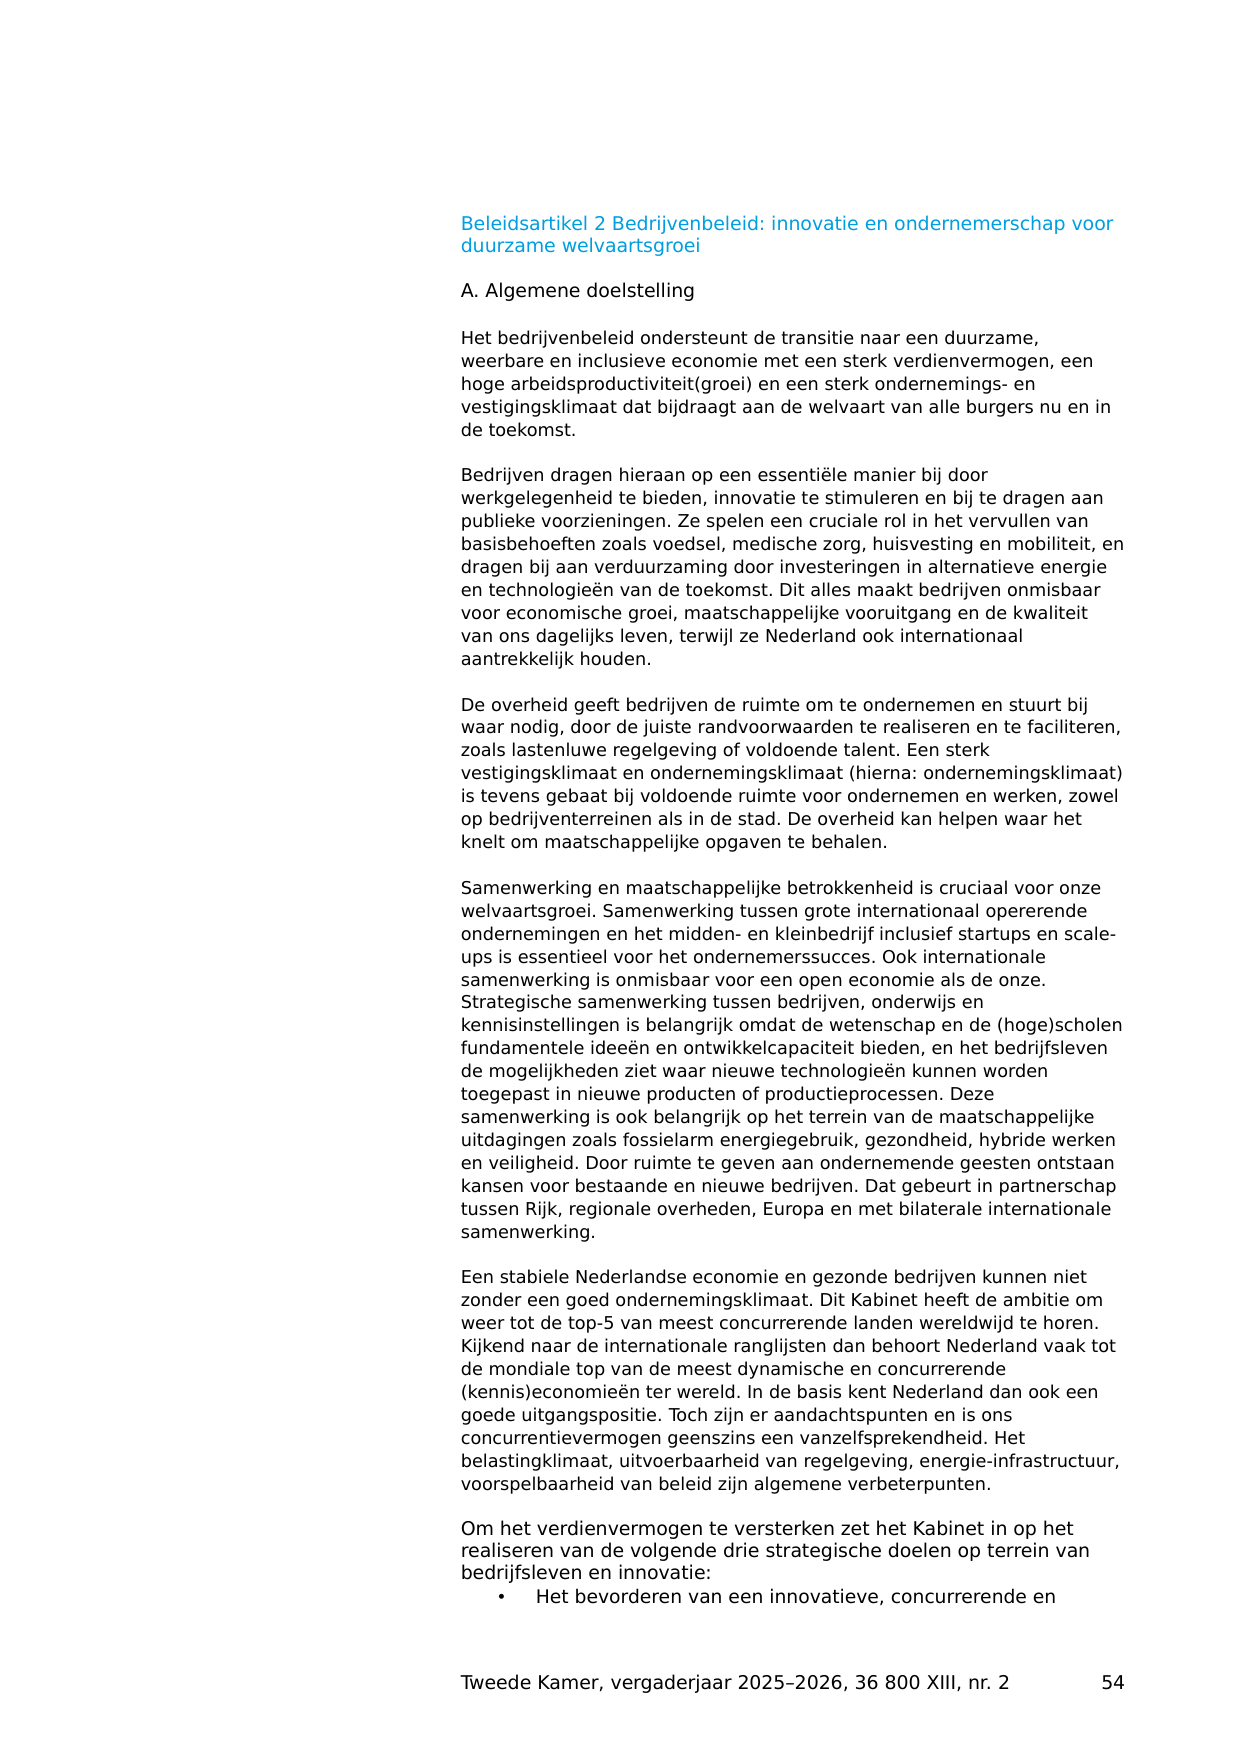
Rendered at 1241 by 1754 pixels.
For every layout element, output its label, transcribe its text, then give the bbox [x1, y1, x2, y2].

text Een stabiele Nederlandse economie en gezonde bedrijven kunnen niet zonder een goed ondernemingsklimaat. Dit Kabinet heeft de ambitie om weer tot de top-5 van meest concurrerende landen wereldwijd te horen. Kijkend naar de internationale ranglijsten dan behoort Nederland vaak tot de mondiale top van de meest dynamische en concurrerende (kennis)economieën ter wereld. In de basis kent Nederland dan ook een goede uitgangspositie. Toch zijn er aandachtspunten en is ons concurrentievermogen geenszins een vanzelfsprekendheid. Het belastingklimaat, uitvoerbaarheid van regelgeving, energie-infrastructuur, voorspelbaarheid van beleid zijn algemene verbeterpunten. [461, 1266, 1125, 1495]
text De overheid geeft bedrijven de ruimte om te ondernemen en stuurt bij waar nodig, door de juiste randvoorwaarden te realiseren en te faciliteren, zoals lastenluwe regelgeving of voldoende talent. Een sterk vestigingsklimaat en ondernemingsklimaat (hierna: ondernemingsklimaat) is tevens gebaat bij voldoende ruimte voor ondernemen en werken, zowel op bedrijventerreinen als in de stad. De overheid kan helpen waar het knelt om maatschappelijke opgaven te behalen. [461, 693, 1125, 853]
title Beleidsartikel 2 Bedrijvenbeleid: innovatie en ondernemerschap voor duurzame welvaartsgroei [461, 213, 1125, 257]
list Het bevorderen van een innovatieve, concurrerende en [498, 1583, 1125, 1608]
title A. Algemene doelstelling [461, 280, 1125, 302]
text Het bedrijvenbeleid ondersteunt de transitie naar een duurzame, weerbare en inclusieve economie met een sterk verdienvermogen, een hoge arbeidsproductiviteit(groei) en een sterk ondernemings- en vestigingsklimaat dat bijdraagt aan de welvaart van alle burgers nu en in de toekomst. [461, 326, 1125, 441]
text Bedrijven dragen hieraan op een essentiële manier bij door werkgelegenheid te bieden, innovatie te stimuleren en bij te dragen aan publieke voorzieningen. Ze spelen een cruciale rol in het vervullen van basisbehoeften zoals voedsel, medische zorg, huisvesting en mobiliteit, en dragen bij aan verduurzaming door investeringen in alternatieve energie en technologieën van de toekomst. Dit alles maakt bedrijven onmisbaar voor economische groei, maatschappelijke vooruitgang en de kwaliteit van ons dagelijks leven, terwijl ze Nederland ook internationaal aantrekkelijk houden. [461, 463, 1125, 670]
text Samenwerking en maatschappelijke betrokkenheid is cruciaal voor onze welvaartsgroei. Samenwerking tussen grote internationaal opererende ondernemingen en het midden- en kleinbedrijf inclusief startups en scale-ups is essentieel voor het ondernemerssucces. Ook internationale samenwerking is onmisbaar voor een open economie als de onze. Strategische samenwerking tussen bedrijven, onderwijs en kennisinstellingen is belangrijk omdat de wetenschap en de (hoge)scholen fundamentele ideeën en ontwikkelcapaciteit bieden, en het bedrijfsleven de mogelijkheden ziet waar nieuwe technologieën kunnen worden toegepast in nieuwe producten of productieprocessen. Deze samenwerking is ook belangrijk op het terrein van de maatschappelijke uitdagingen zoals fossielarm energiegebruik, gezondheid, hybride werken en veiligheid. Door ruimte te geven aan ondernemende geesten ontstaan kansen voor bestaande en nieuwe bedrijven. Dat gebeurt in partnerschap tussen Rijk, regionale overheden, Europa en met bilaterale internationale samenwerking. [461, 876, 1125, 1243]
text Om het verdienvermogen te versterken zet het Kabinet in op het realiseren van de volgende drie strategische doelen op terrein van bedrijfsleven en innovatie: [461, 1518, 1125, 1583]
